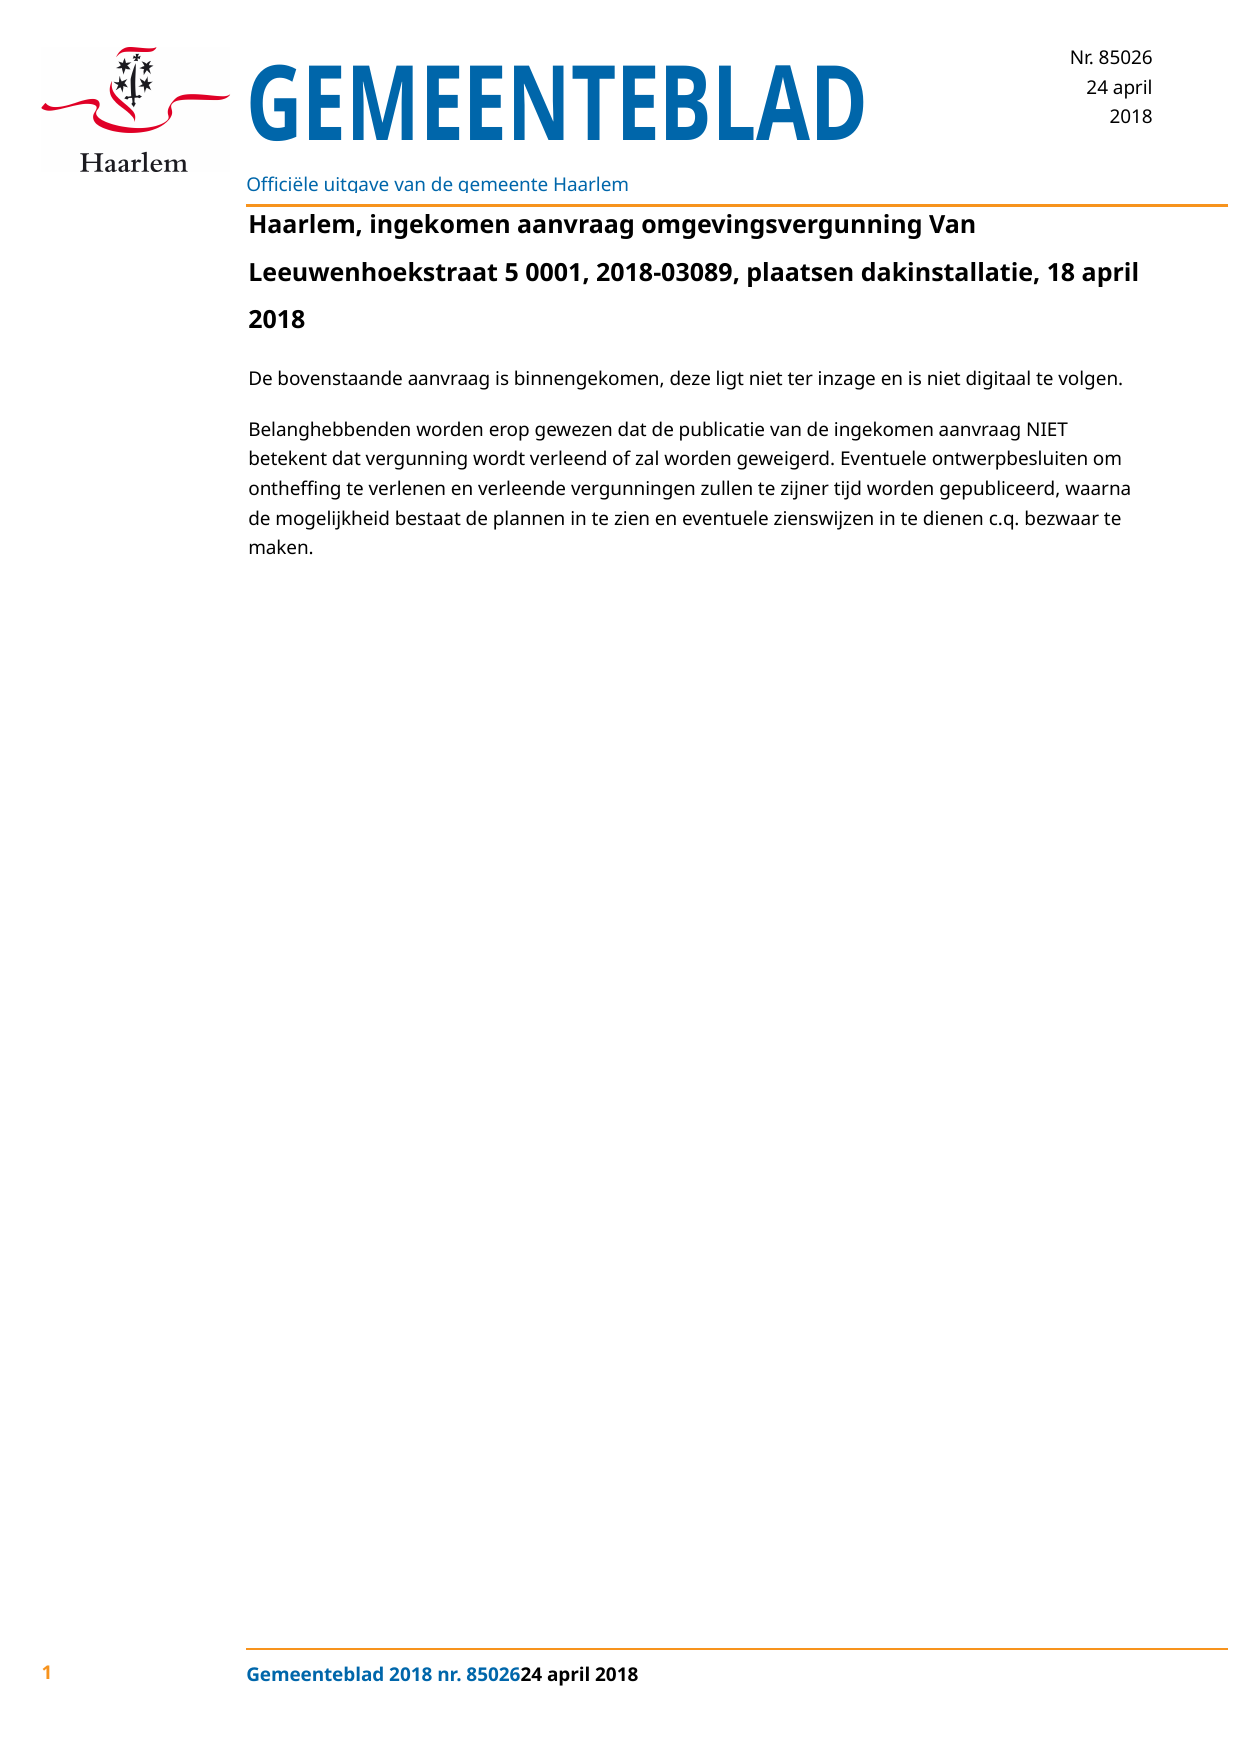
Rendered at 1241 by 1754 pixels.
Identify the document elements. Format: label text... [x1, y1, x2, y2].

text Belanghebbenden worden erop gewezen dat de publicatie van de ingekomen aanvraag NIET betekent dat vergunning wordt verleend of zal worden geweigerd. Eventuele ontwerpbesluiten om ontheffing te verlenen en verleende vergunningen zullen te zijner tijd worden gepubliceerd, waarna de mogelijkheid bestaat de plannen in te zien en eventuele zienswijzen in te dienen c.q. bezwaar te maken. [248, 416, 1152, 560]
text De bovenstaande aanvraag is binnengekomen, deze ligt niet ter inzage en is niet digitaal te volgen. [248, 366, 1152, 391]
picture [41, 47, 231, 172]
text Haarlem, ingekomen aanvraag omgevingsvergunning Van Leeuwenhoekstraat 5 0001, 2018-03089, plaatsen dakinstallatie, 18 april 2018 [248, 207, 1152, 336]
